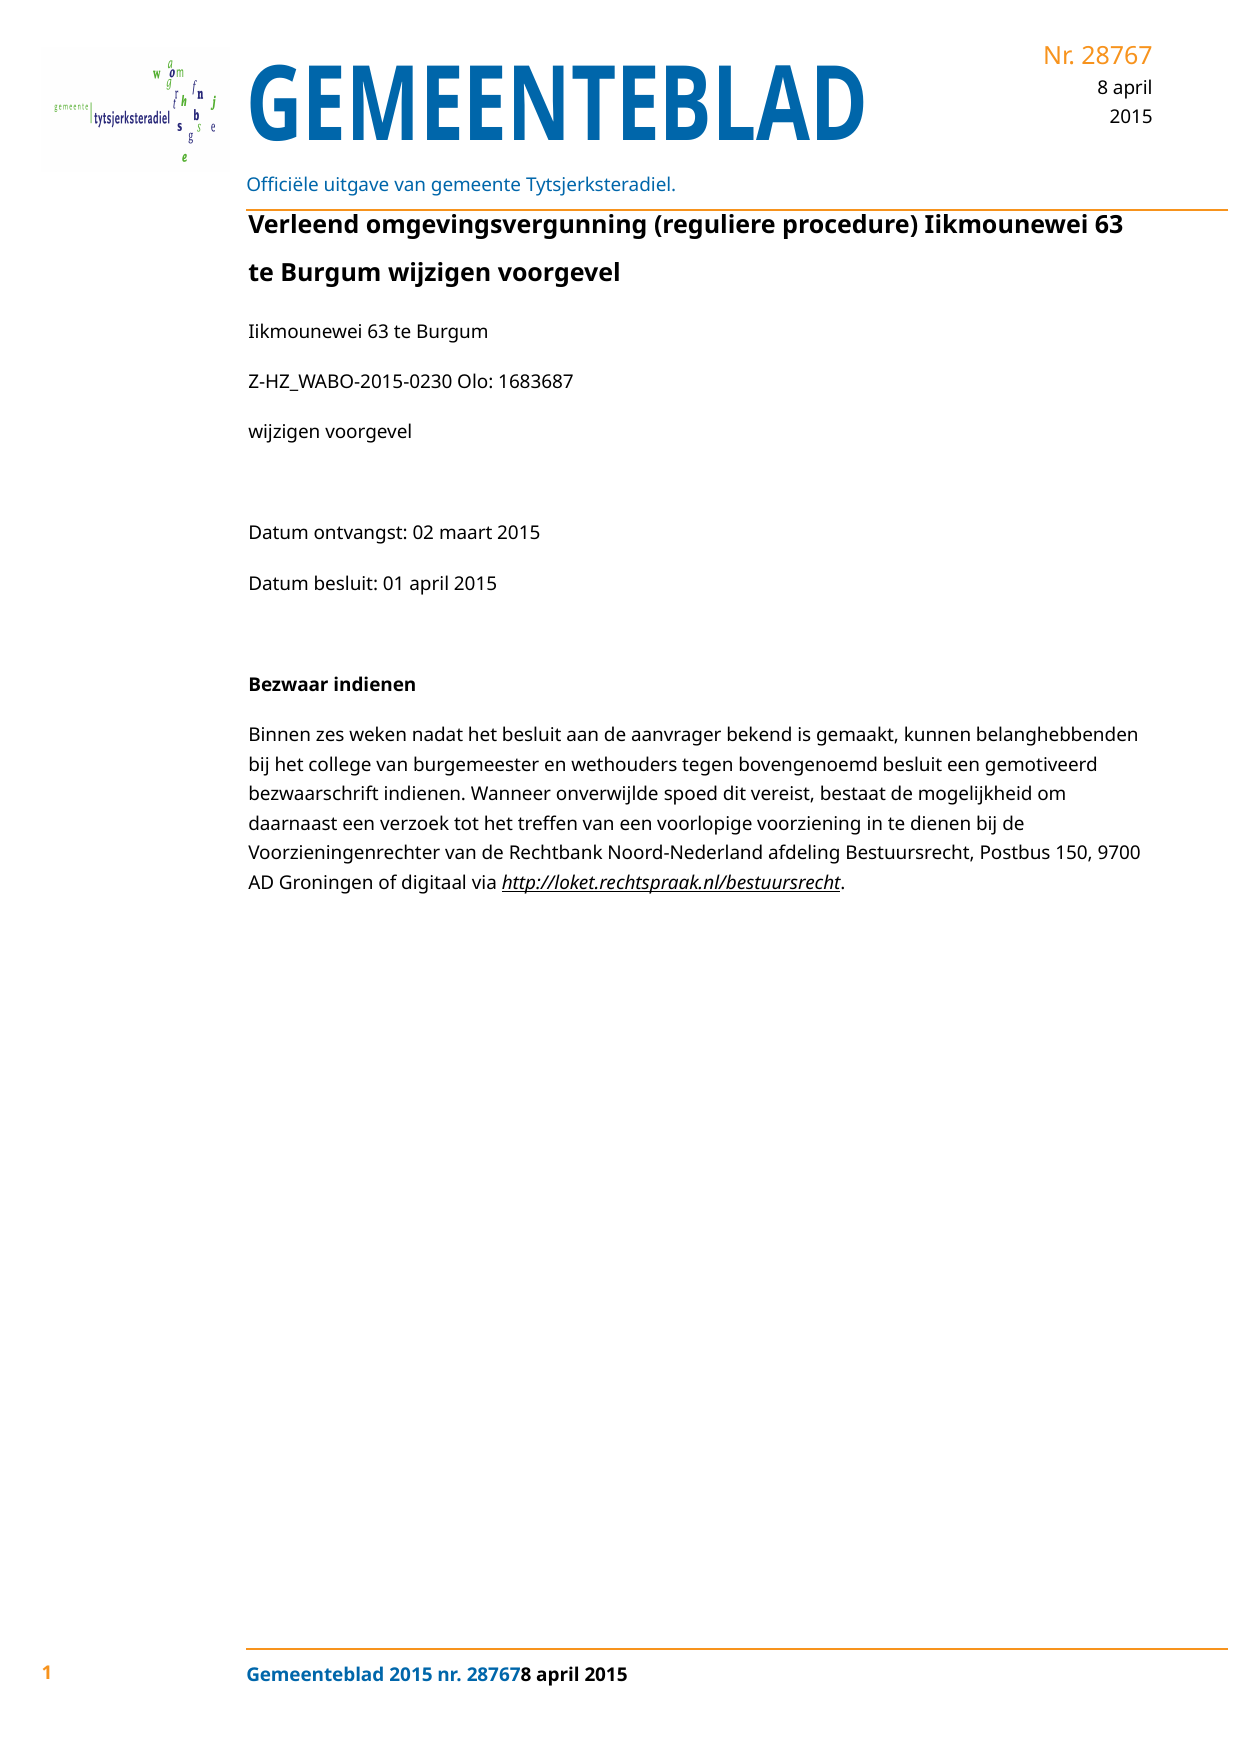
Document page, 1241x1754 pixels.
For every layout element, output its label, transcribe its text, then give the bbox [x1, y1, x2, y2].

text Bezwaar indienen [248, 671, 1152, 697]
text Binnen zes weken nadat het besluit aan de aanvrager bekend is gemaakt, kunnen belanghebbenden bij het college van burgemeester en wethouders tegen bovengenoemd besluit een gemotiveerd bezwaarschrift indienen. Wanneer onverwijlde spoed dit vereist, bestaat de mogelijkheid om daarnaast een verzoek tot het treffen van een voorlopige voorziening in te dienen bij de Voorzieningenrechter van de Rechtbank Noord-Nederland afdeling Bestuursrecht, Postbus 150, 9700 AD Groningen of digitaal via http://loket.rechtspraak.nl/bestuursrecht. [248, 721, 1152, 895]
text wijzigen voorgevel [248, 419, 1152, 444]
picture [41, 47, 231, 172]
text Datum besluit: 01 april 2015 [248, 570, 1152, 596]
text Z-HZ_WABO-2015-0230 Olo: 1683687 [248, 368, 1152, 394]
text Iikmounewei 63 te Burgum [248, 318, 1152, 344]
text Datum ontvangst: 02 maart 2015 [248, 519, 1152, 545]
text Verleend omgevingsvergunning (reguliere procedure) Iikmounewei 63 te Burgum wijzigen voorgevel [248, 211, 1152, 288]
